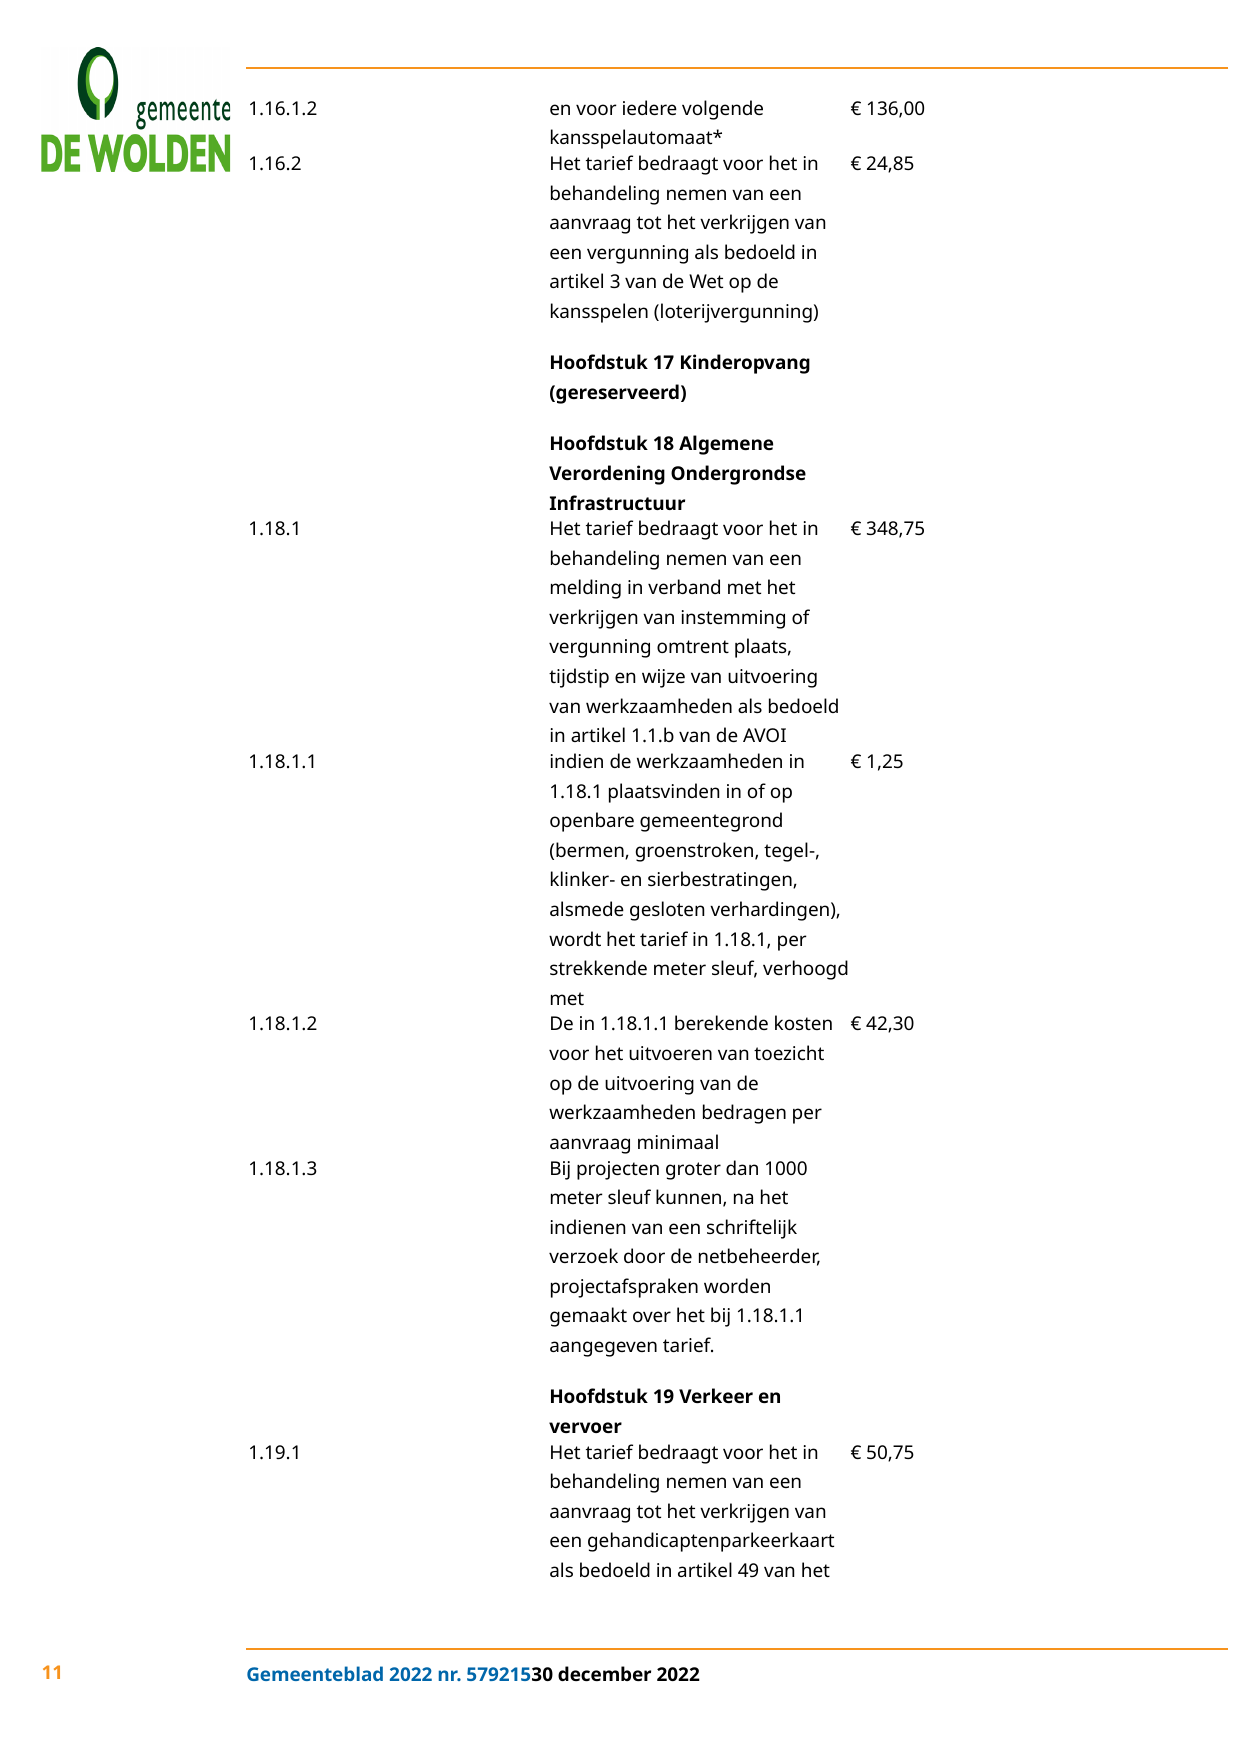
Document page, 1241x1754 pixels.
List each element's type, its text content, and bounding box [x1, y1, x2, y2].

picture [41, 47, 231, 172]
table_cell 1.18.1.2 [248, 1011, 549, 1155]
table_cell Hoofdstuk 18 Algemene Verordening Ondergrondse Infrastructuur [549, 431, 850, 515]
table_cell € 348,75 [850, 515, 1152, 748]
table_cell [549, 1358, 850, 1384]
table_cell [850, 350, 1152, 405]
table_cell [248, 431, 549, 515]
table_cell [850, 1358, 1152, 1384]
table_cell € 24,85 [850, 150, 1152, 324]
table_cell € 42,30 [850, 1011, 1152, 1155]
table_cell 1.16.1.2 [248, 95, 549, 150]
table_cell [850, 324, 1152, 349]
table_cell € 136,00 [850, 95, 1152, 150]
table_cell [549, 324, 850, 349]
table_cell [248, 405, 549, 431]
table_cell 1.18.1.1 [248, 748, 549, 1011]
table_cell Het tarief bedraagt voor het in behandeling nemen van een aanvraag tot het verkrijgen van een vergunning als bedoeld in artikel 3 van de Wet op de kansspelen (loterijvergunning) [549, 150, 850, 324]
table_cell Hoofdstuk 17 Kinderopvang (gereserveerd) [549, 350, 850, 405]
table_cell indien de werkzaamheden in 1.18.1 plaatsvinden in of op openbare gemeentegrond (bermen, groenstroken, tegel-, klinker- en sierbestratingen, alsmede gesloten verhardingen), wordt het tarief in 1.18.1, per strekkende meter sleuf, verhoogd met [549, 748, 850, 1011]
table_cell € 50,75 [850, 1439, 1152, 1583]
table_cell [850, 431, 1152, 515]
table_cell Hoofdstuk 19 Verkeer en vervoer [549, 1384, 850, 1439]
table_cell 1.18.1.3 [248, 1155, 549, 1358]
table_cell De in 1.18.1.1 berekende kosten voor het uitvoeren van toezicht op de uitvoering van de werkzaamheden bedragen per aanvraag minimaal [549, 1011, 850, 1155]
table_cell [850, 1384, 1152, 1439]
table_cell Het tarief bedraagt voor het in behandeling nemen van een aanvraag tot het verkrijgen van een gehandicaptenparkeerkaart als bedoeld in artikel 49 van het [549, 1439, 850, 1583]
table_cell [248, 1384, 549, 1439]
table_cell € 1,25 [850, 748, 1152, 1011]
table_cell [248, 1358, 549, 1384]
table_cell [248, 350, 549, 405]
table_cell [248, 324, 549, 349]
table_cell 1.19.1 [248, 1439, 549, 1583]
table_cell [850, 405, 1152, 431]
table_cell Het tarief bedraagt voor het in behandeling nemen van een melding in verband met het verkrijgen van instemming of vergunning omtrent plaats, tijdstip en wijze van uitvoering van werkzaamheden als bedoeld in artikel 1.1.b van de AVOI [549, 515, 850, 748]
table_cell Bij projecten groter dan 1000 meter sleuf kunnen, na het indienen van een schriftelijk verzoek door de netbeheerder, projectafspraken worden gemaakt over het bij 1.18.1.1 aangegeven tarief. [549, 1155, 850, 1358]
table_cell 1.18.1 [248, 515, 549, 748]
table_cell [549, 405, 850, 431]
table_cell en voor iedere volgende kansspelautomaat* [549, 95, 850, 150]
table_cell 1.16.2 [248, 150, 549, 324]
table_cell [850, 1155, 1152, 1358]
